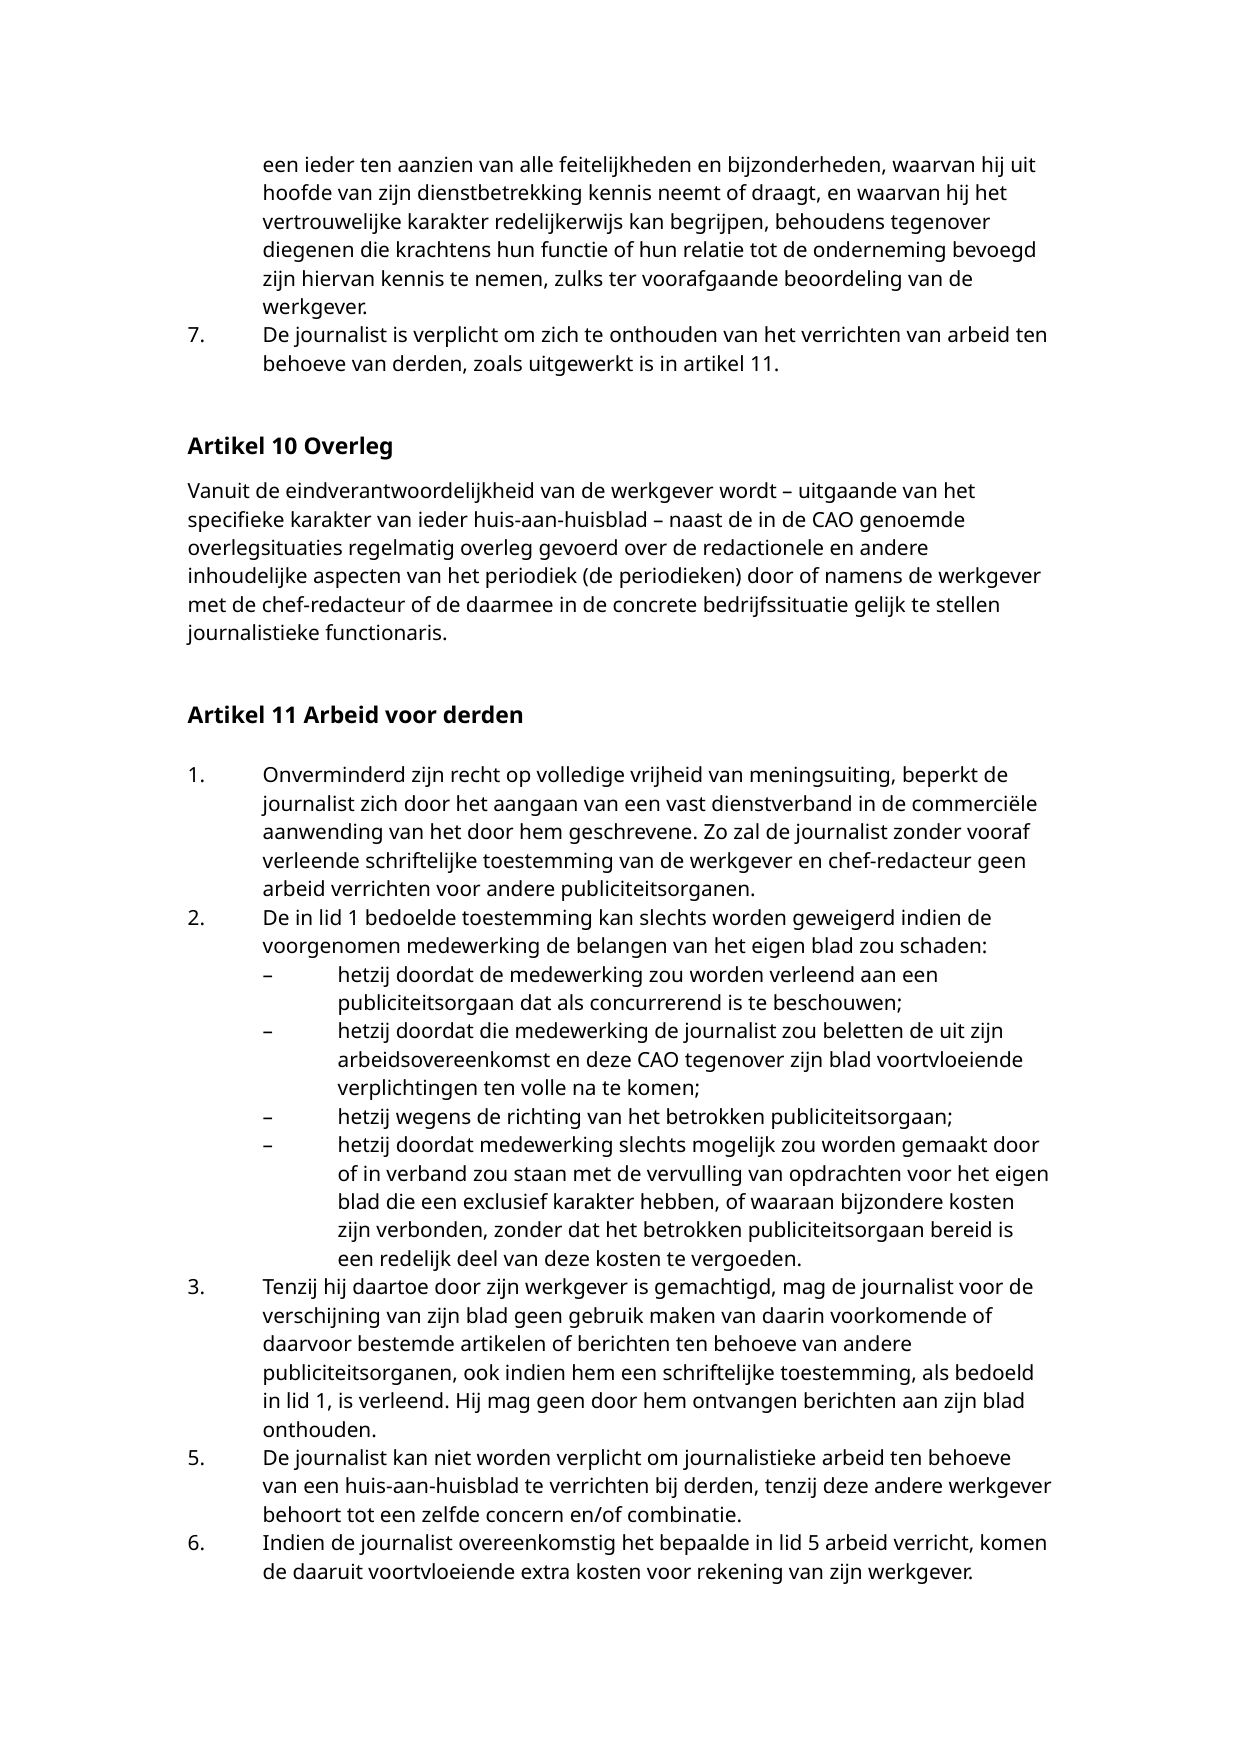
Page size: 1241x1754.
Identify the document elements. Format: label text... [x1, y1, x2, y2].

list hetzij doordat medewerking slechts mogelijk zou worden gemaakt door of in verband zou staan met de vervulling van opdrachten voor het eigen blad die een exclusief karakter hebben, of waaraan bijzondere kosten zijn verbonden, zonder dat het betrokken publiciteitsorgaan bereid is een redelijk deel van deze kosten te vergoeden. [262, 1130, 1053, 1272]
subtitle Artikel 11 Arbeid voor derden [187, 699, 1053, 731]
list hetzij doordat die medewerking de journalist zou beletten de uit zijn arbeidsovereenkomst en deze CAO tegenover zijn blad voortvloeiende verplichtingen ten volle na te komen; [262, 1017, 1053, 1102]
list hetzij doordat de medewerking zou worden verleend aan een publiciteitsorgaan dat als concurrerend is te beschouwen; [262, 960, 1053, 1017]
subtitle Artikel 10 Overleg [187, 430, 1053, 461]
list hetzij wegens de richting van het betrokken publiciteitsorgaan; [262, 1102, 1053, 1130]
list een ieder ten aanzien van alle feitelijkheden en bijzonderheden, waarvan hij uit hoofde van zijn dienstbetrekking kennis neemt of draagt, en waarvan hij het vertrouwelijke karakter redelijkerwijs kan begrijpen, behoudens tegenover diegenen die krachtens hun functie of hun relatie tot de onderneming bevoegd zijn hiervan kennis te nemen, zulks ter voorafgaande beoordeling van de werkgever. [187, 150, 1053, 321]
list De journalist is verplicht om zich te onthouden van het verrichten van arbeid ten behoeve van derden, zoals uitgewerkt is in artikel 11. [187, 321, 1053, 377]
text Vanuit de eindverantwoordelijkheid van de werkgever wordt – uitgaande van het specifieke karakter van ieder huis-aan-huisblad – naast de in de CAO genoemde overlegsituaties regelmatig overleg gevoerd over de redactionele en andere inhoudelijke aspecten van het periodiek (de periodieken) door of namens de werkgever met de chef-redacteur of de daarmee in de concrete bedrijfssituatie gelijk te stellen journalistieke functionaris. [187, 476, 1053, 647]
list Tenzij hij daartoe door zijn werkgever is gemachtigd, mag de journalist voor de verschijning van zijn blad geen gebruik maken van daarin voorkomende of daarvoor bestemde artikelen of berichten ten behoeve van andere publiciteitsorganen, ook indien hem een schriftelijke toestemming, als bedoeld in lid 1, is verleend. Hij mag geen door hem ontvangen berichten aan zijn blad onthouden. [187, 1272, 1053, 1443]
list De journalist kan niet worden verplicht om journalistieke arbeid ten behoeve van een huis-aan-huisblad te verrichten bij derden, tenzij deze andere werkgever behoort tot een zelfde concern en/of combinatie. [187, 1443, 1053, 1528]
list Indien de journalist overeenkomstig het bepaalde in lid 5 arbeid verricht, komen de daaruit voortvloeiende extra kosten voor rekening van zijn werkgever. [187, 1528, 1053, 1585]
list De in lid 1 bedoelde toestemming kan slechts worden geweigerd indien de voorgenomen medewerking de belangen van het eigen blad zou schaden: [187, 903, 1053, 960]
list Onverminderd zijn recht op volledige vrijheid van meningsuiting, beperkt de journalist zich door het aangaan van een vast dienstverband in de commerciële aanwending van het door hem geschrevene. Zo zal de journalist zonder vooraf verleende schriftelijke toestemming van de werkgever en chef-redacteur geen arbeid verrichten voor andere publiciteitsorganen. [187, 761, 1053, 903]
